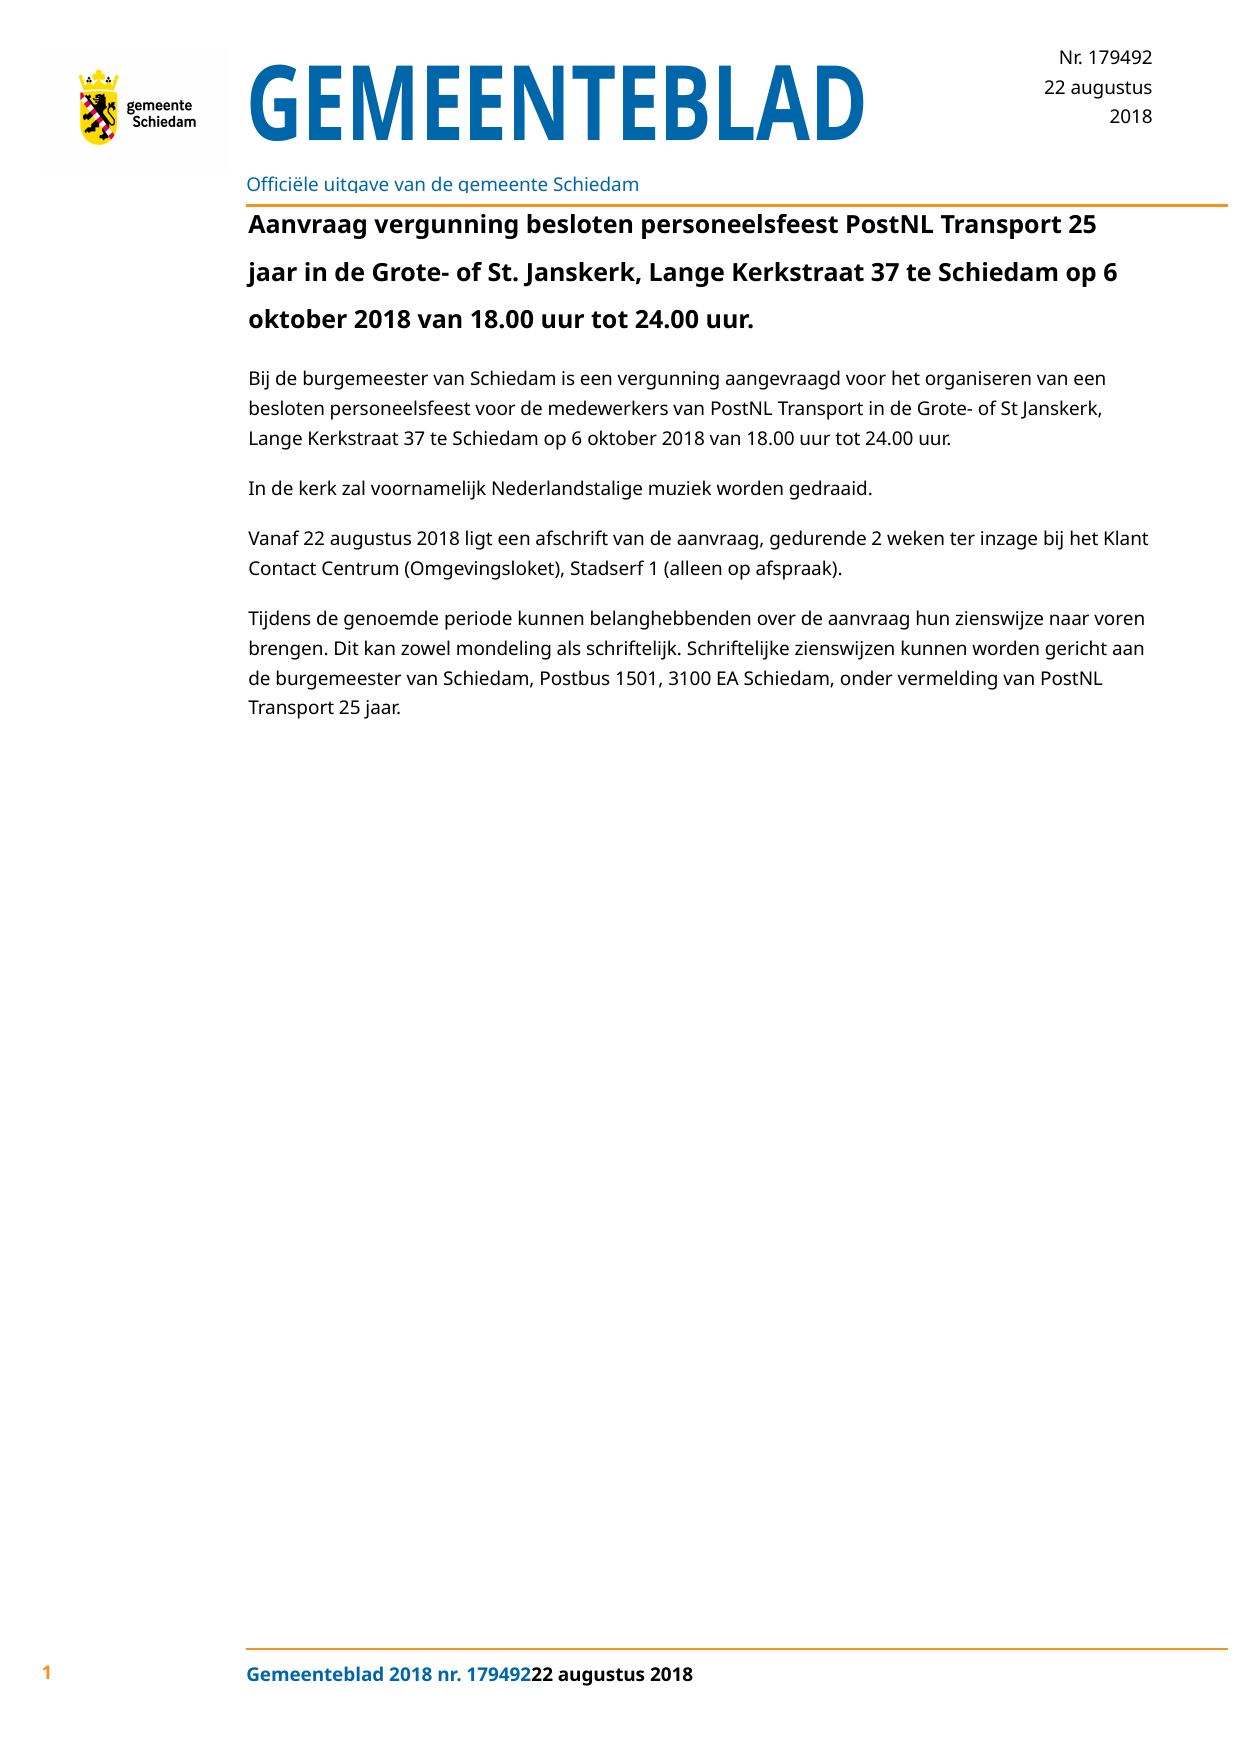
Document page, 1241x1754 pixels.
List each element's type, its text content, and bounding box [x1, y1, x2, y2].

text Aanvraag vergunning besloten personeelsfeest PostNL Transport 25 jaar in de Grote- of St. Janskerk, Lange Kerkstraat 37 te Schiedam op 6 oktober 2018 van 18.00 uur tot 24.00 uur. [248, 207, 1152, 336]
text Tijdens de genoemde periode kunnen belanghebbenden over de aanvraag hun zienswijze naar voren brengen. Dit kan zowel mondeling als schriftelijk. Schriftelijke zienswijzen kunnen worden gericht aan de burgemeester van Schiedam, Postbus 1501, 3100 EA Schiedam, onder vermelding van PostNL Transport 25 jaar. [248, 606, 1152, 720]
text Vanaf 22 augustus 2018 ligt een afschrift van de aanvraag, gedurende 2 weken ter inzage bij het Klant Contact Centrum (Omgevingsloket), Stadserf 1 (alleen op afspraak). [248, 526, 1152, 581]
text Bij de burgemeester van Schiedam is een vergunning aangevraagd voor het organiseren van een besloten personeelsfeest voor de medewerkers van PostNL Transport in de Grote- of St Janskerk, Lange Kerkstraat 37 te Schiedam op 6 oktober 2018 van 18.00 uur tot 24.00 uur. [248, 366, 1152, 450]
picture [41, 47, 231, 172]
text In de kerk zal voornamelijk Nederlandstalige muziek worden gedraaid. [248, 475, 1152, 501]
